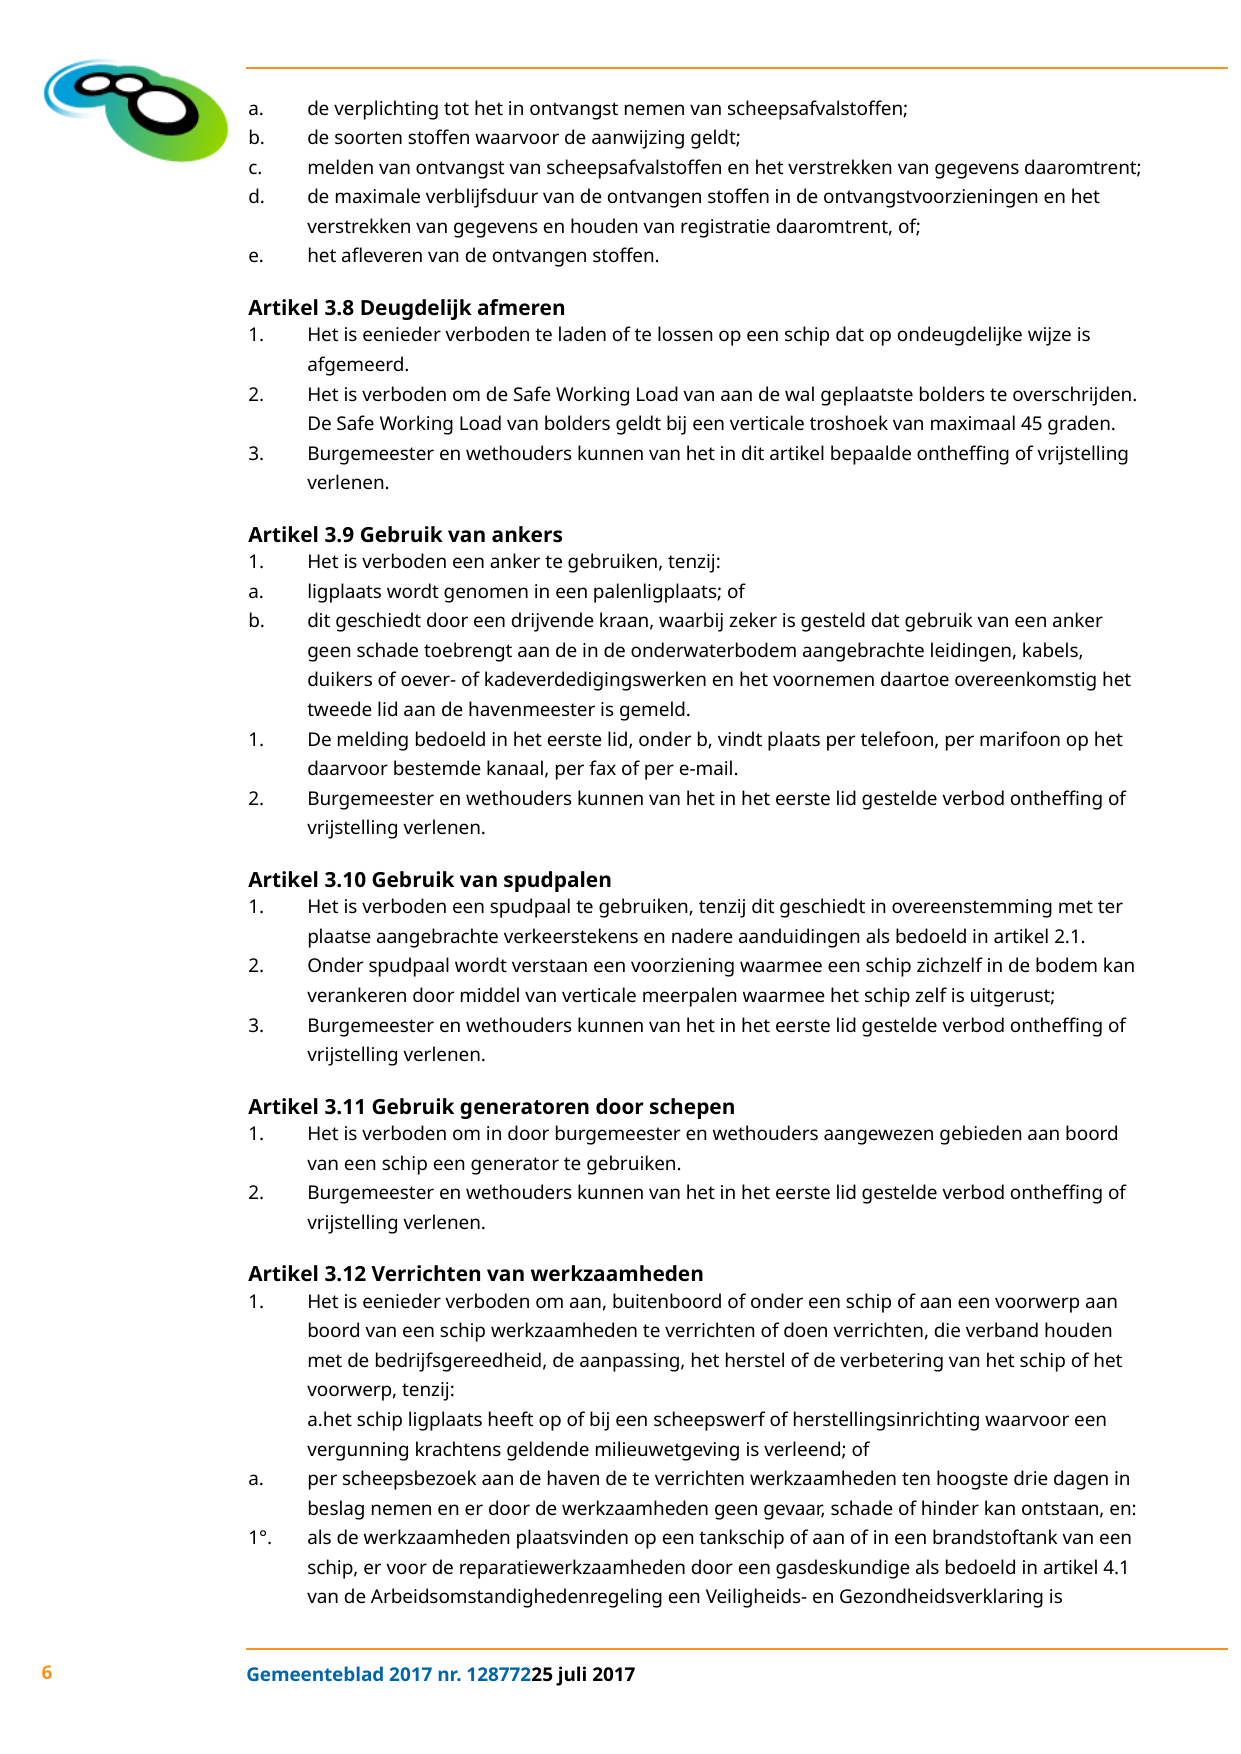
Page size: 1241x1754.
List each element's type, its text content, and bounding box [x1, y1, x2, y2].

list het afleveren van de ontvangen stoffen. [248, 243, 1152, 268]
list Burgemeester en wethouders kunnen van het in dit artikel bepaalde ontheffing of vrijstelling verlenen. [248, 440, 1152, 495]
list als de werkzaamheden plaatsvinden op een tankschip of aan of in een brandstoftank van een schip, er voor de reparatiewerkzaamheden door een gasdeskundige als bedoeld in artikel 4.1 van de Arbeidsomstandighedenregeling een Veiligheids- en Gezondheidsverklaring is [248, 1524, 1152, 1609]
list Het is verboden een spudpaal te gebruiken, tenzij dit geschiedt in overeenstemming met ter plaatse aangebrachte verkeerstekens en nadere aanduidingen als bedoeld in artikel 2.1. [248, 893, 1152, 949]
list Burgemeester en wethouders kunnen van het in het eerste lid gestelde verbod ontheffing of vrijstelling verlenen. [248, 785, 1152, 840]
list a.het schip ligplaats heeft op of bij een scheepswerf of herstellingsinrichting waarvoor een vergunning krachtens geldende milieuwetgeving is verleend; of [248, 1406, 1152, 1461]
list Burgemeester en wethouders kunnen van het in het eerste lid gestelde verbod ontheffing of vrijstelling verlenen. [248, 1012, 1152, 1067]
list Het is verboden om de Safe Working Load van aan de wal geplaatste bolders te overschrijden. De Safe Working Load van bolders geldt bij een verticale troshoek van maximaal 45 graden. [248, 381, 1152, 436]
list dit geschiedt door een drijvende kraan, waarbij zeker is gesteld dat gebruik van een anker geen schade toebrengt aan de in de onderwaterbodem aangebrachte leidingen, kabels, duikers of oever- of kadeverdedigingswerken en het voornemen daartoe overeenkomstig het tweede lid aan de havenmeester is gemeld. [248, 607, 1152, 722]
list de soorten stoffen waarvoor de aanwijzing geldt; [248, 124, 1152, 150]
list Het is eenieder verboden om aan, buitenboord of onder een schip of aan een voorwerp aan boord van een schip werkzaamheden te verrichten of doen verrichten, die verband houden met de bedrijfsgereedheid, de aanpassing, het herstel of de verbetering van het schip of het voorwerp, tenzij: [248, 1288, 1152, 1402]
text Artikel 3.11 Gebruik generatoren door schepen [248, 1092, 1152, 1120]
list Burgemeester en wethouders kunnen van het in het eerste lid gestelde verbod ontheffing of vrijstelling verlenen. [248, 1179, 1152, 1235]
text Artikel 3.10 Gebruik van spudpalen [248, 865, 1152, 893]
text Artikel 3.8 Deugdelijk afmeren [248, 293, 1152, 322]
list Het is verboden een anker te gebruiken, tenzij: [248, 548, 1152, 574]
text Artikel 3.9 Gebruik van ankers [248, 520, 1152, 548]
text Artikel 3.12 Verrichten van werkzaamheden [248, 1259, 1152, 1288]
list Onder spudpaal wordt verstaan een voorziening waarmee een schip zichzelf in de bodem kan verankeren door middel van verticale meerpalen waarmee het schip zelf is uitgerust; [248, 953, 1152, 1008]
list Het is eenieder verboden te laden of te lossen op een schip dat op ondeugdelijke wijze is afgemeerd. [248, 322, 1152, 377]
list ligplaats wordt genomen in een palenligplaats; of [248, 578, 1152, 604]
picture [41, 47, 231, 172]
list de maximale verblijfsduur van de ontvangen stoffen in de ontvangstvoorzieningen en het verstrekken van gegevens en houden van registratie daaromtrent, of; [248, 183, 1152, 239]
list de verplichting tot het in ontvangst nemen van scheepsafvalstoffen; [248, 95, 1152, 121]
list Het is verboden om in door burgemeester en wethouders aangewezen gebieden aan boord van een schip een generator te gebruiken. [248, 1120, 1152, 1176]
list De melding bedoeld in het eerste lid, onder b, vindt plaats per telefoon, per marifoon op het daarvoor bestemde kanaal, per fax of per e-mail. [248, 726, 1152, 781]
list melden van ontvangst van scheepsafvalstoffen en het verstrekken van gegevens daaromtrent; [248, 154, 1152, 180]
list per scheepsbezoek aan de haven de te verrichten werkzaamheden ten hoogste drie dagen in beslag nemen en er door de werkzaamheden geen gevaar, schade of hinder kan ontstaan, en: [248, 1465, 1152, 1521]
